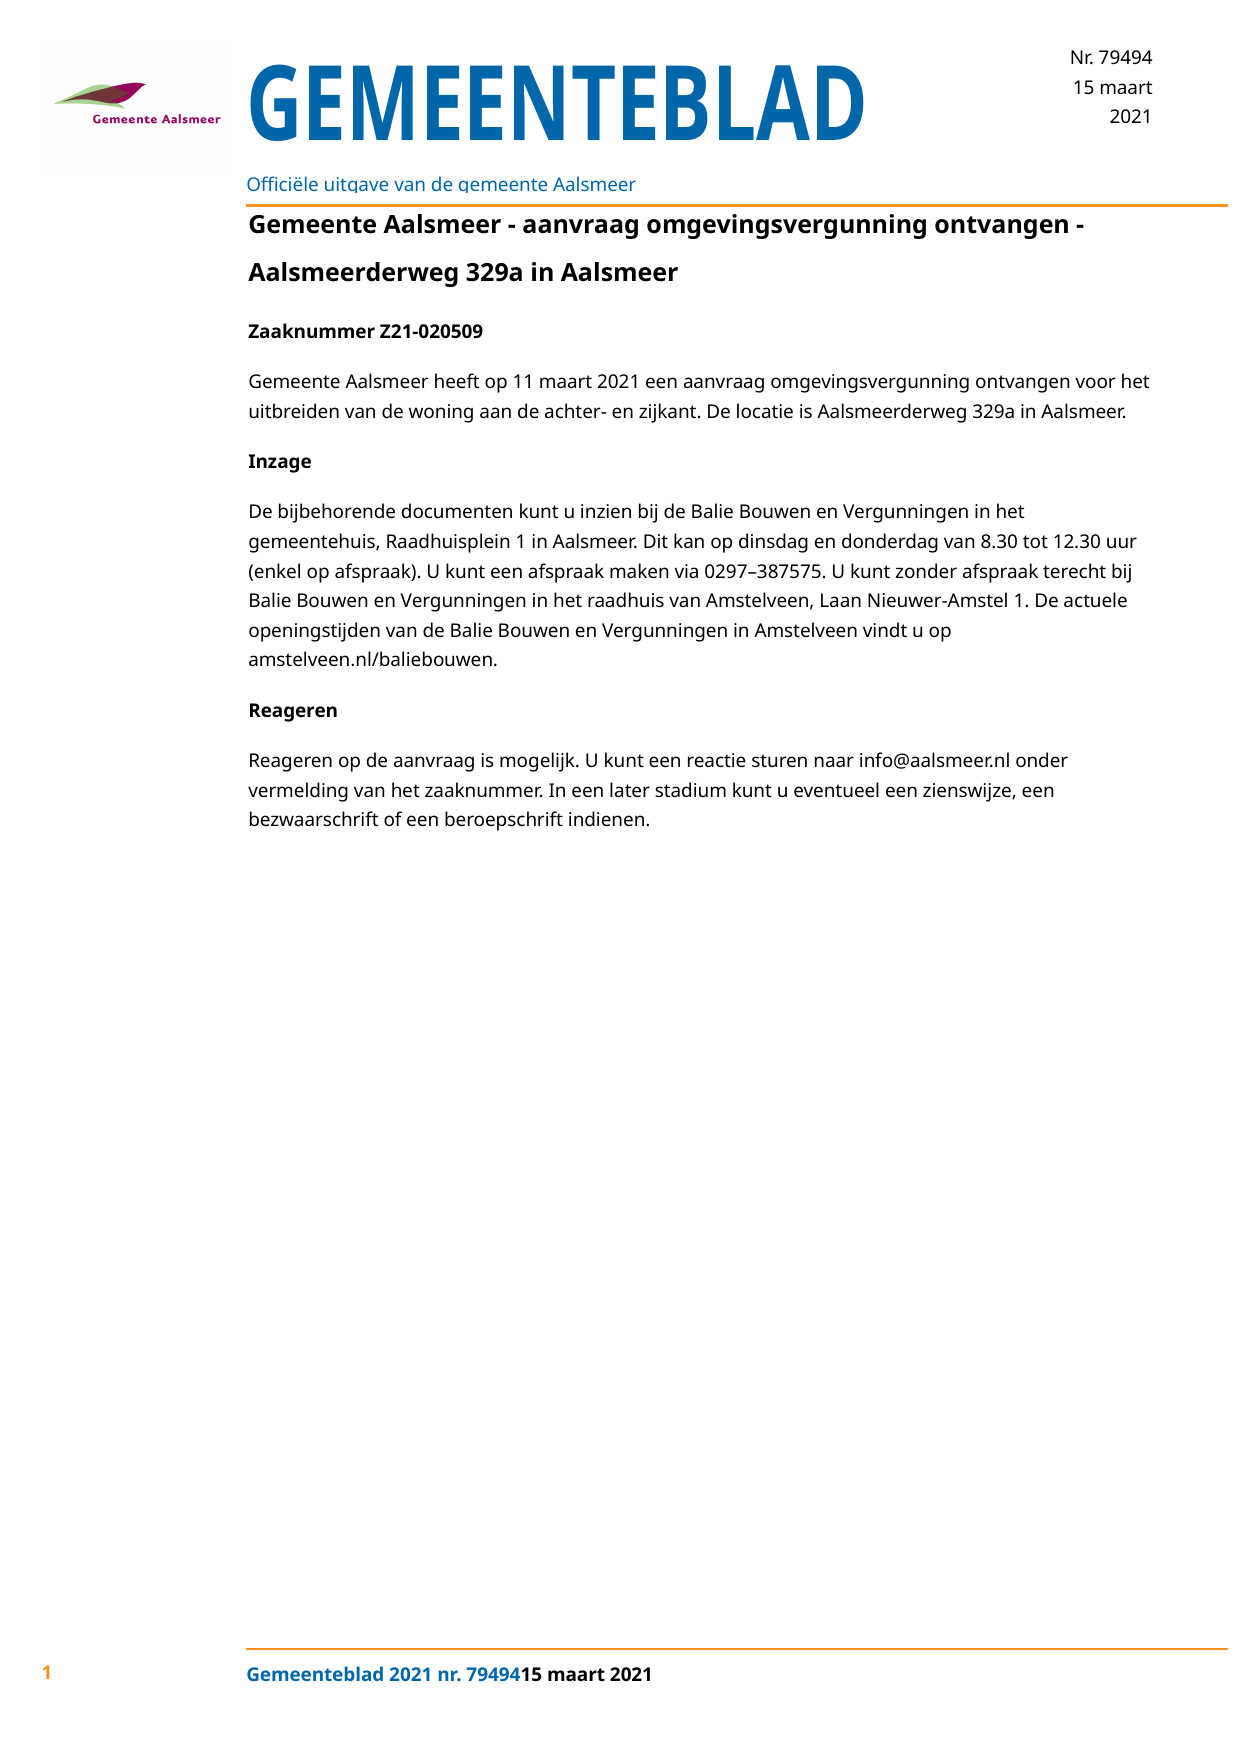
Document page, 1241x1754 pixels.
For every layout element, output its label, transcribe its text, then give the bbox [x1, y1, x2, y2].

text Zaaknummer Z21-020509 [248, 318, 1152, 344]
text Reageren [248, 697, 1152, 723]
text Reageren op de aanvraag is mogelijk. U kunt een reactie sturen naar info@aalsmeer.nl onder vermelding van het zaaknummer. In een later stadium kunt u eventueel een zienswijze, een bezwaarschrift of een beroepschrift indienen. [248, 747, 1152, 832]
text Gemeente Aalsmeer - aanvraag omgevingsvergunning ontvangen - Aalsmeerderweg 329a in Aalsmeer [248, 207, 1152, 288]
text De bijbehorende documenten kunt u inzien bij de Balie Bouwen en Vergunningen in het gemeentehuis, Raadhuisplein 1 in Aalsmeer. Dit kan op dinsdag en donderdag van 8.30 tot 12.30 uur (enkel op afspraak). U kunt een afspraak maken via 0297–387575. U kunt zonder afspraak terecht bij Balie Bouwen en Vergunningen in het raadhuis van Amstelveen, Laan Nieuwer-Amstel 1. De actuele openingstijden van de Balie Bouwen en Vergunningen in Amstelveen vindt u op amstelveen.nl/baliebouwen. [248, 499, 1152, 672]
picture [41, 47, 231, 172]
text Inzage [248, 448, 1152, 474]
text Gemeente Aalsmeer heeft op 11 maart 2021 een aanvraag omgevingsvergunning ontvangen voor het uitbreiden van de woning aan de achter- en zijkant. De locatie is Aalsmeerderweg 329a in Aalsmeer. [248, 368, 1152, 424]
